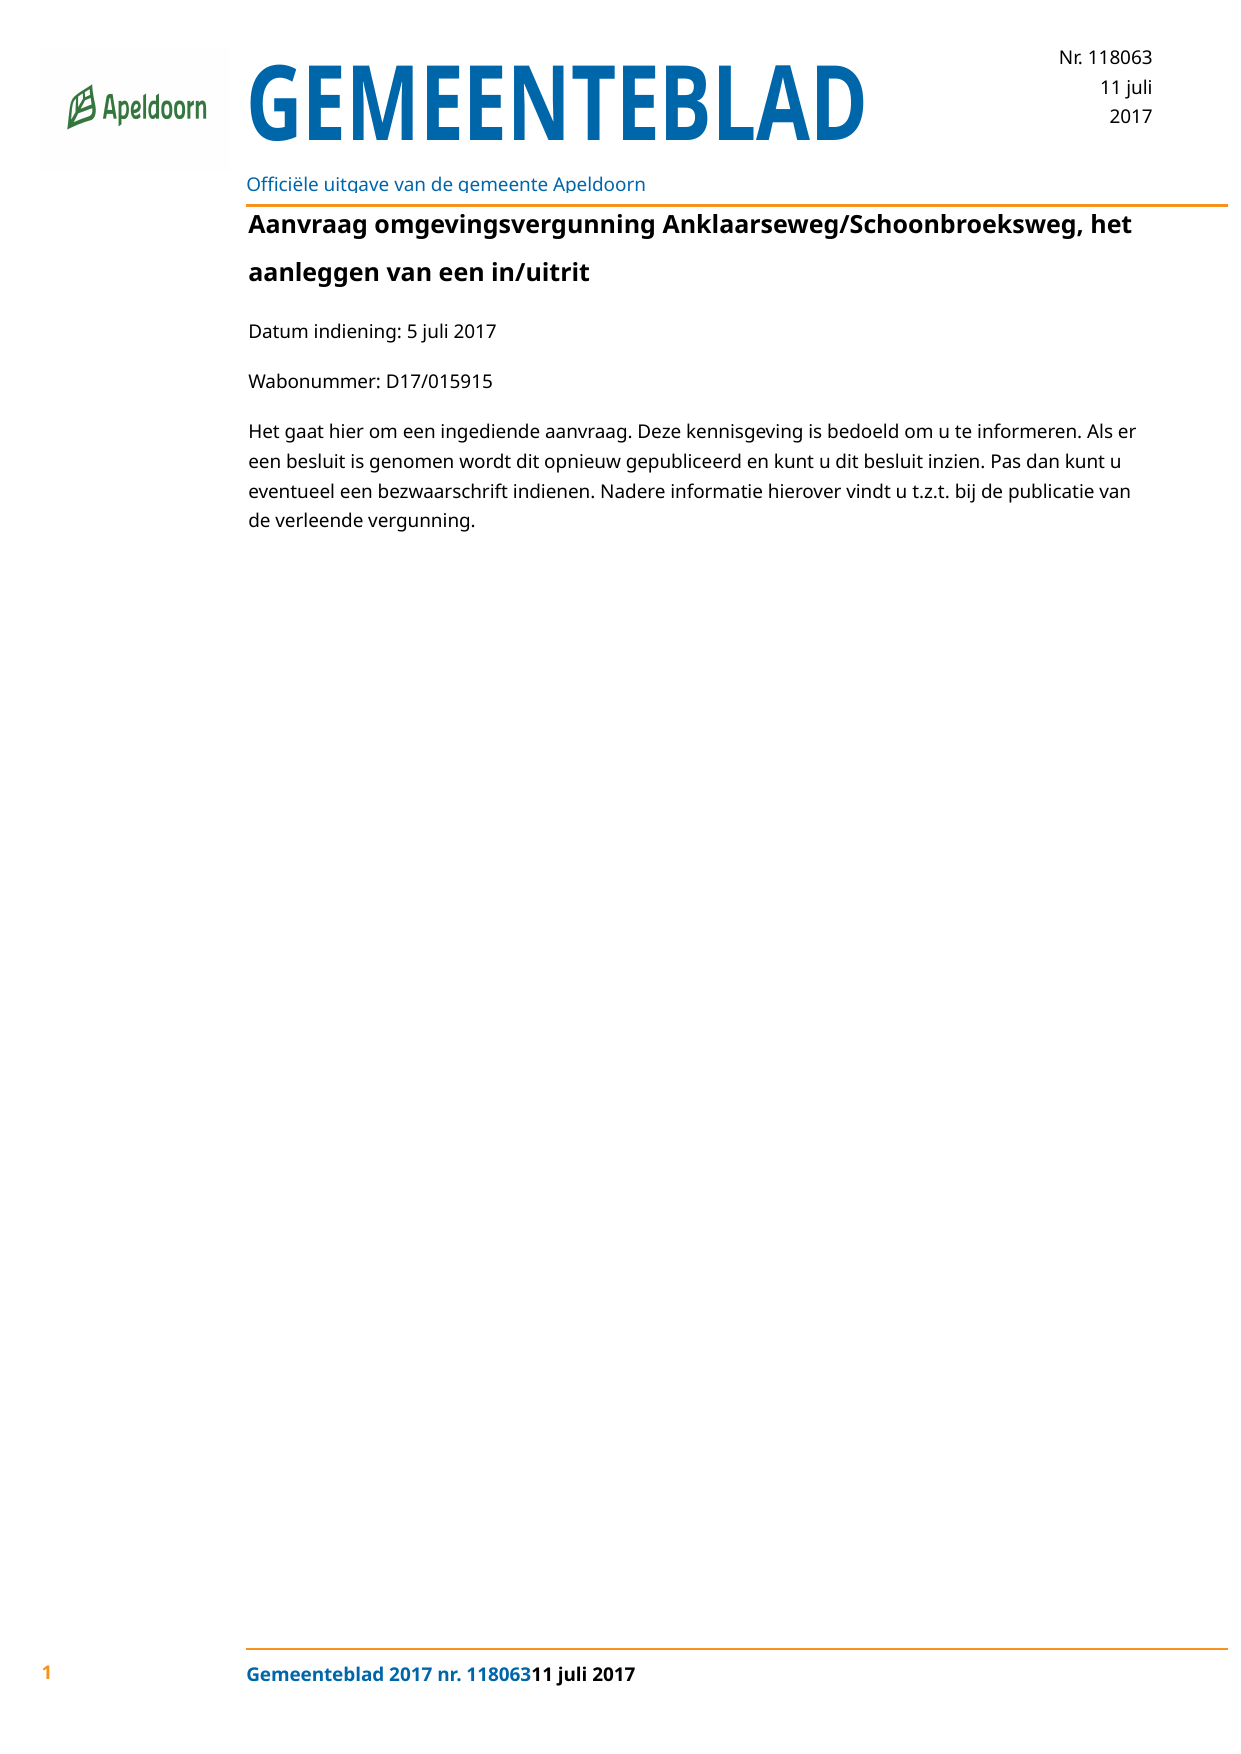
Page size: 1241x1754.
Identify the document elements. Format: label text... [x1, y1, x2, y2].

picture [41, 47, 231, 172]
text Wabonummer: D17/015915 [248, 368, 1152, 394]
text Aanvraag omgevingsvergunning Anklaarseweg/Schoonbroeksweg, het aanleggen van een in/uitrit [248, 207, 1152, 288]
text Het gaat hier om een ingediende aanvraag. Deze kennisgeving is bedoeld om u te informeren. Als er een besluit is genomen wordt dit opnieuw gepubliceerd en kunt u dit besluit inzien. Pas dan kunt u eventueel een bezwaarschrift indienen. Nadere informatie hierover vindt u t.z.t. bij de publicatie van de verleende vergunning. [248, 419, 1152, 533]
text Datum indiening: 5 juli 2017 [248, 318, 1152, 344]
